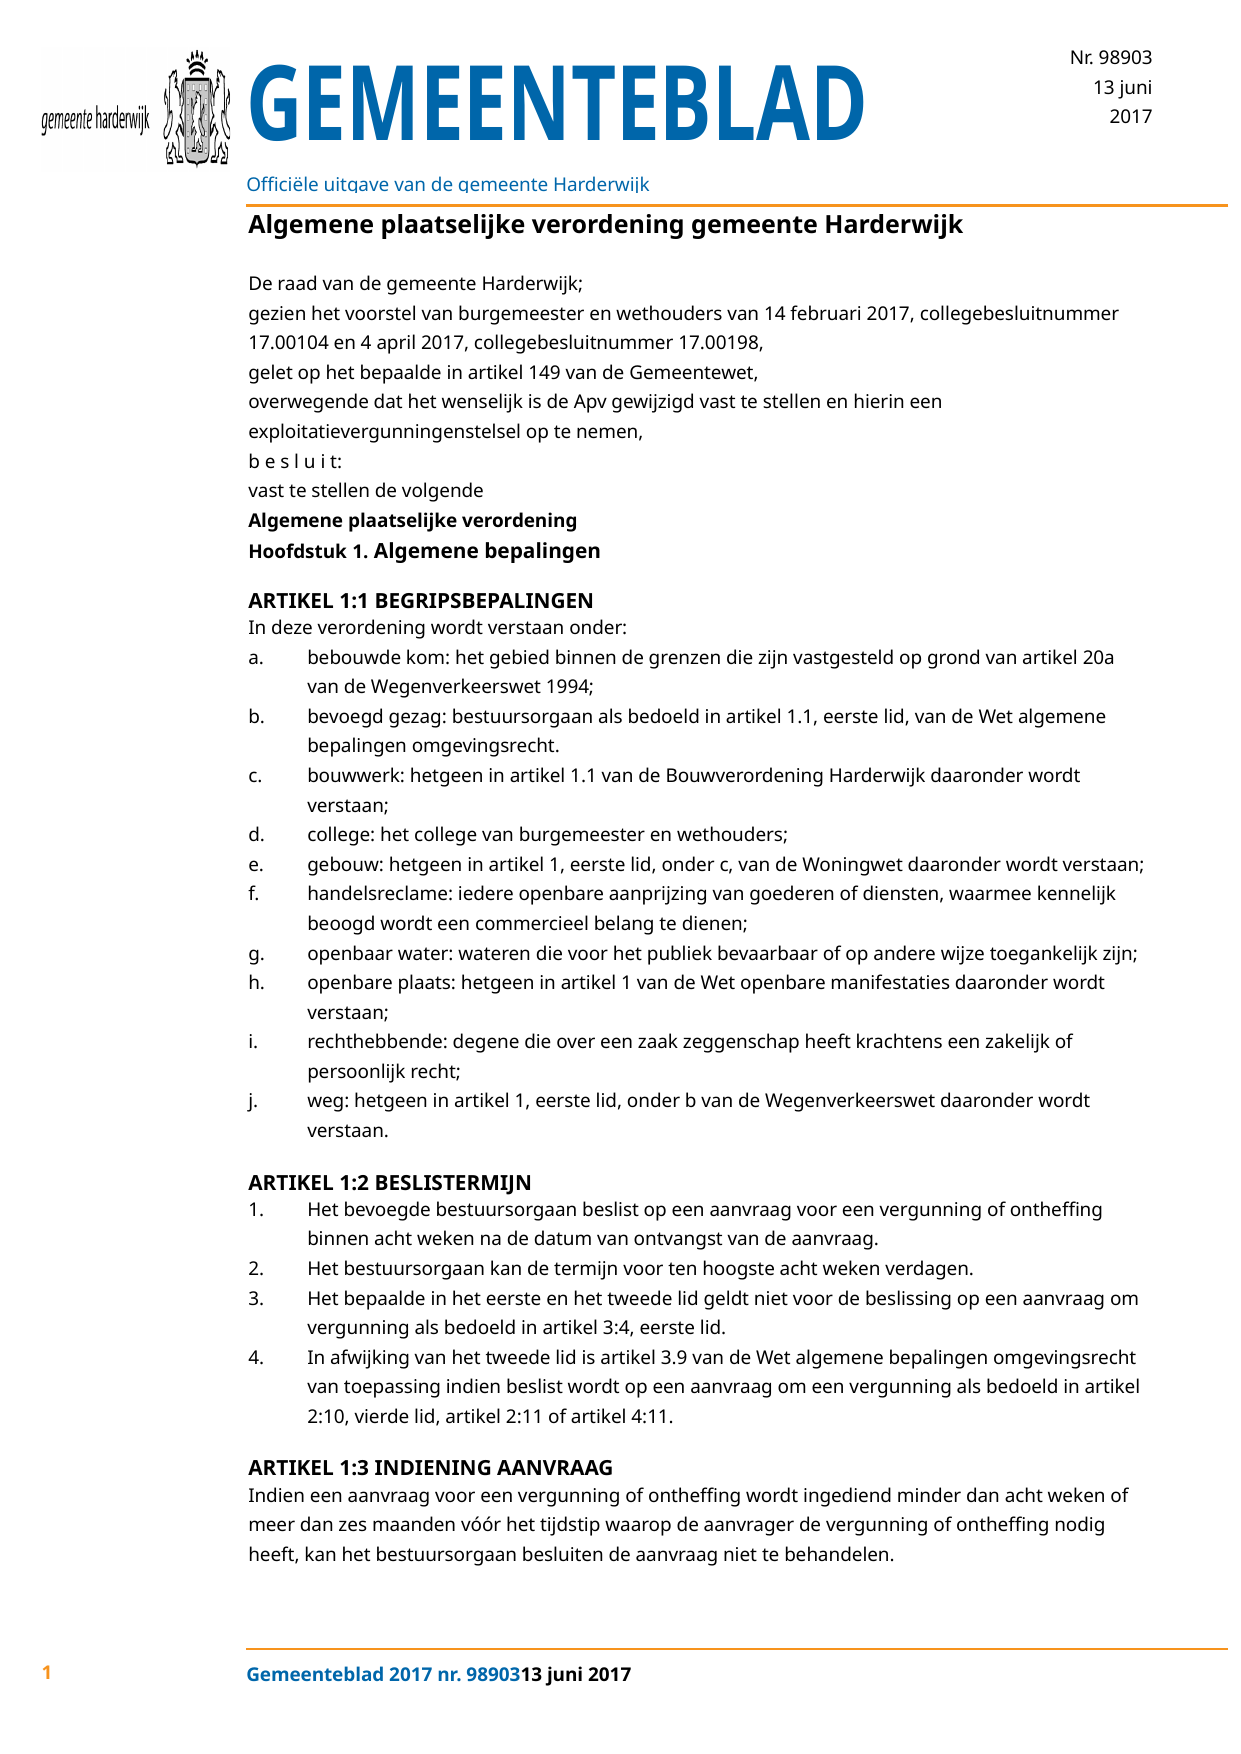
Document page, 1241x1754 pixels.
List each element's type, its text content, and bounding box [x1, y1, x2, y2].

text ARTIKEL 1:1 BEGRIPSBEPALINGEN [248, 586, 1152, 614]
text In deze verordening wordt verstaan onder: [248, 614, 1152, 640]
list openbaar water: wateren die voor het publiek bevaarbaar of op andere wijze toegankelijk zijn; [248, 940, 1152, 965]
text ARTIKEL 1:2 BESLISTERMIJN [248, 1168, 1152, 1196]
list bevoegd gezag: bestuursorgaan als bedoeld in artikel 1.1, eerste lid, van de Wet algemene bepalingen omgevingsrecht. [248, 703, 1152, 758]
list Het bevoegde bestuursorgaan beslist op een aanvraag voor een vergunning of ontheffing binnen acht weken na de datum van ontvangst van de aanvraag. [248, 1196, 1152, 1251]
text Indien een aanvraag voor een vergunning of ontheffing wordt ingediend minder dan acht weken of meer dan zes maanden vóór het tijdstip waarop de aanvrager de vergunning of ontheffing nodig heeft, kan het bestuursorgaan besluiten de aanvraag niet te behandelen. [248, 1482, 1152, 1567]
list handelsreclame: iedere openbare aanprijzing van goederen of diensten, waarmee kennelijk beoogd wordt een commercieel belang te dienen; [248, 881, 1152, 936]
text De raad van de gemeente Harderwijk; [248, 270, 1152, 296]
text vast te stellen de volgende [248, 477, 1152, 503]
text ARTIKEL 1:3 INDIENING AANVRAAG [248, 1453, 1152, 1482]
text Algemene plaatselijke verordening [248, 507, 1152, 533]
list college: het college van burgemeester en wethouders; [248, 821, 1152, 847]
list Het bepaalde in het eerste en het tweede lid geldt niet voor de beslissing op een aanvraag om vergunning als bedoeld in artikel 3:4, eerste lid. [248, 1285, 1152, 1340]
text gelet op het bepaalde in artikel 149 van de Gemeentewet, [248, 359, 1152, 385]
list weg: hetgeen in artikel 1, eerste lid, onder b van de Wegenverkeerswet daaronder wordt verstaan. [248, 1088, 1152, 1143]
text Algemene plaatselijke verordening gemeente Harderwijk [248, 207, 1152, 241]
list In afwijking van het tweede lid is artikel 3.9 van de Wet algemene bepalingen omgevingsrecht van toepassing indien beslist wordt op een aanvraag om een vergunning als bedoeld in artikel 2:10, vierde lid, artikel 2:11 of artikel 4:11. [248, 1344, 1152, 1429]
picture [41, 47, 231, 172]
text overwegende dat het wenselijk is de Apv gewijzigd vast te stellen en hierin een exploitatievergunningenstelsel op te nemen, [248, 389, 1152, 444]
list Het bestuursorgaan kan de termijn voor ten hoogste acht weken verdagen. [248, 1255, 1152, 1281]
text Hoofdstuk 1. Algemene bepalingen [248, 537, 1152, 565]
list openbare plaats: hetgeen in artikel 1 van de Wet openbare manifestaties daaronder wordt verstaan; [248, 969, 1152, 1024]
list rechthebbende: degene die over een zaak zeggenschap heeft krachtens een zakelijk of persoonlijk recht; [248, 1028, 1152, 1084]
text gezien het voorstel van burgemeester en wethouders van 14 februari 2017, collegebesluitnummer 17.00104 en 4 april 2017, collegebesluitnummer 17.00198, [248, 300, 1152, 355]
text b e s l u i t: [248, 448, 1152, 473]
list bebouwde kom: het gebied binnen de grenzen die zijn vastgesteld op grond van artikel 20a van de Wegenverkeerswet 1994; [248, 644, 1152, 699]
list gebouw: hetgeen in artikel 1, eerste lid, onder c, van de Woningwet daaronder wordt verstaan; [248, 851, 1152, 877]
list bouwwerk: hetgeen in artikel 1.1 van de Bouwverordening Harderwijk daaronder wordt verstaan; [248, 762, 1152, 817]
